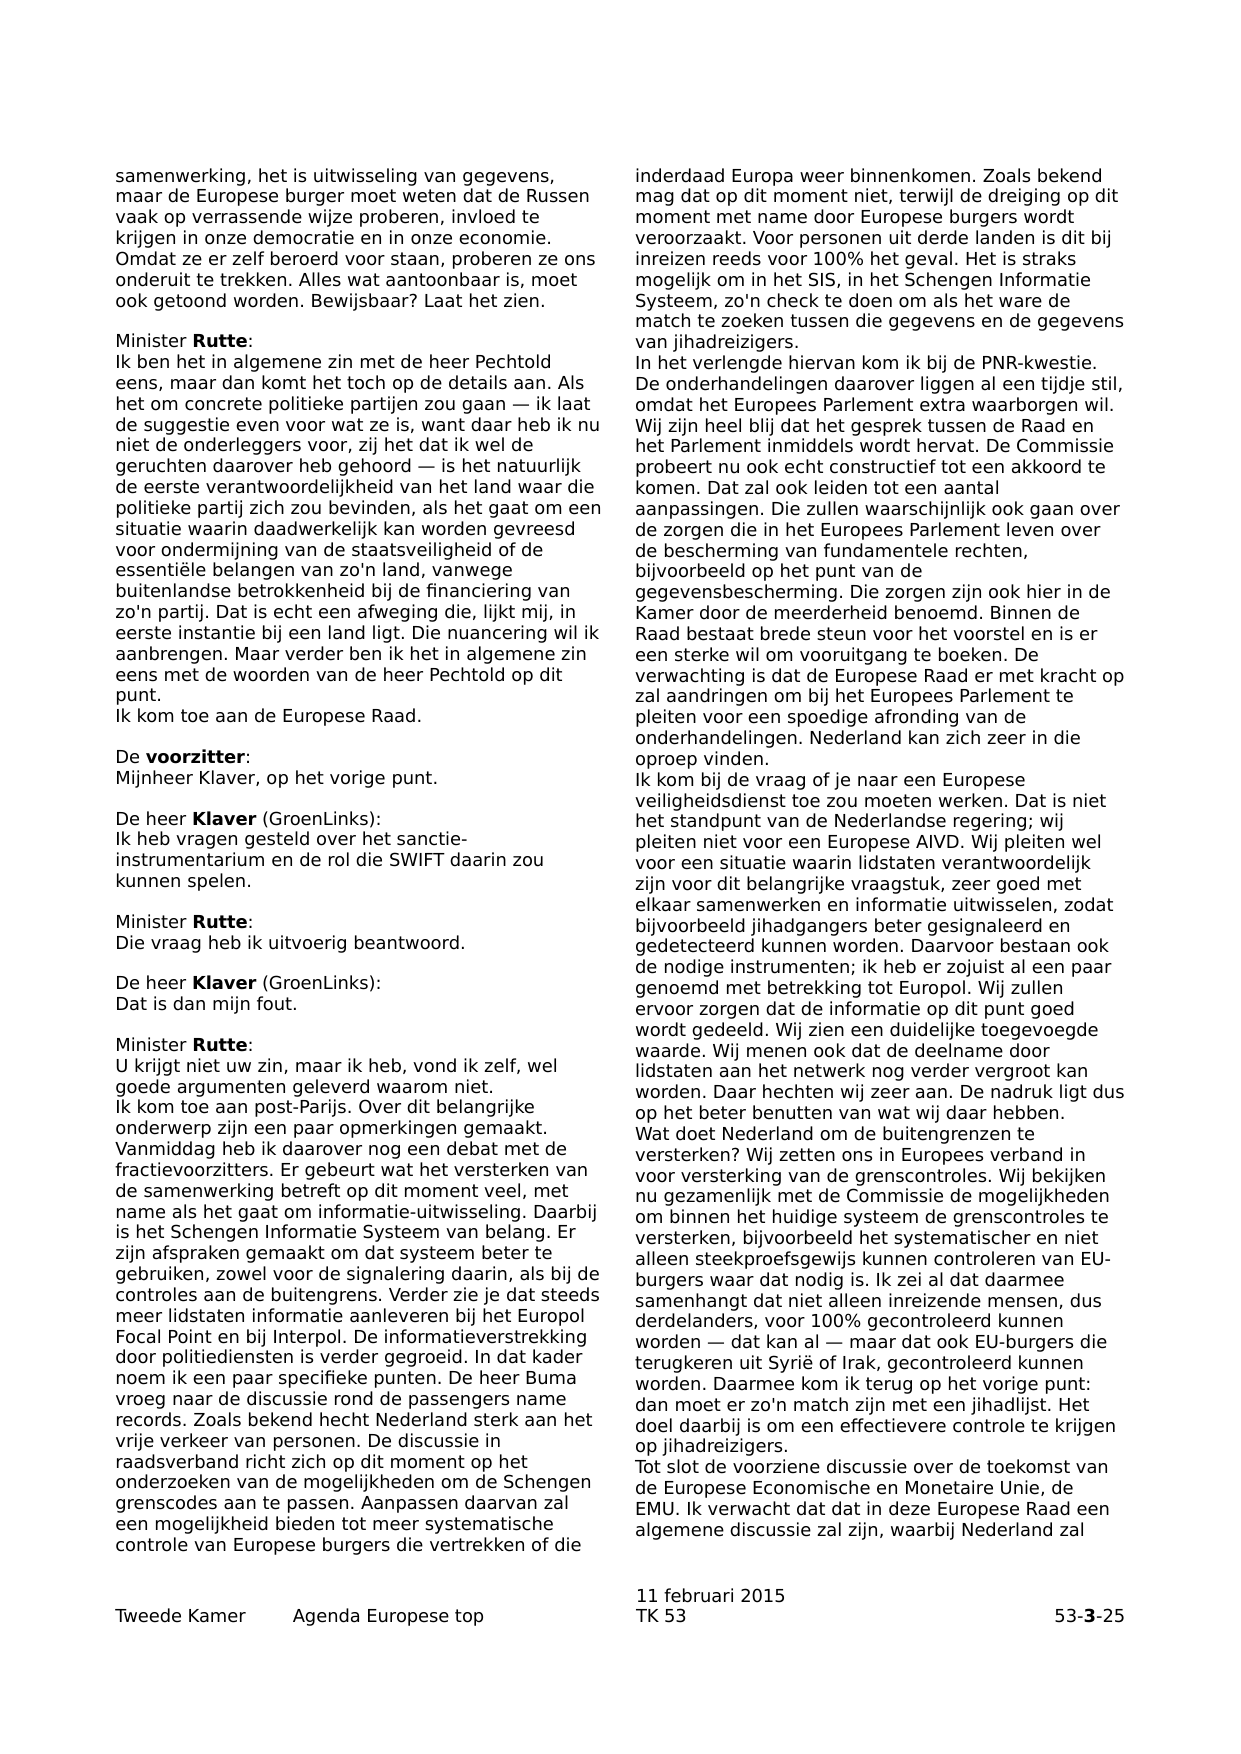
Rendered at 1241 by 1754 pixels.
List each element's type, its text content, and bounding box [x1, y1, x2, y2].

text Ik kom toe aan de Europese Raad. [115, 706, 605, 727]
text Die vraag heb ik uitvoerig beantwoord. [115, 932, 605, 953]
text Mijnheer Klaver, op het vorige punt. [115, 768, 605, 788]
text De heer Klaver (GroenLinks): [115, 973, 605, 994]
text Ik kom bij de vraag of je naar een Europese veiligheidsdienst toe zou moeten werken. Dat is niet het standpunt van de Nederlandse regering; wij pleiten niet voor een Europese AIVD. Wij pleiten wel voor een situatie waarin lidstaten verantwoordelijk zijn voor dit belangrijke vraagstuk, zeer goed met elkaar samenwerken en informatie uitwisselen, zodat bijvoorbeeld jihadgangers beter gesignaleerd en gedetecteerd kunnen worden. Daarvoor bestaan ook de nodige instrumenten; ik heb er zojuist al een paar genoemd met betrekking tot Europol. Wij zullen ervoor zorgen dat de informatie op dit punt goed wordt gedeeld. Wij zien een duidelijke toegevoegde waarde. Wij menen ook dat de deelname door lidstaten aan het netwerk nog verder vergroot kan worden. Daar hechten wij zeer aan. De nadruk ligt dus op het beter benutten van wat wij daar hebben. [635, 769, 1125, 1124]
text Minister Rutte: [115, 331, 605, 352]
text Tot slot de voorziene discussie over de toekomst van de Europese Economische en Monetaire Unie, de EMU. Ik verwacht dat dat in deze Europese Raad een algemene discussie zal zijn, waarbij Nederland zal [635, 1457, 1125, 1540]
text Minister Rutte: [115, 1035, 605, 1056]
text U krijgt niet uw zin, maar ik heb, vond ik zelf, wel goede argumenten geleverd waarom niet. [115, 1056, 605, 1097]
text De heer Klaver (GroenLinks): [115, 808, 605, 829]
text In het verlengde hiervan kom ik bij de PNR-kwestie. De onderhandelingen daarover liggen al een tijdje stil, omdat het Europees Parlement extra waarborgen wil. Wij zijn heel blij dat het gesprek tussen de Raad en het Parlement inmiddels wordt hervat. De Commissie probeert nu ook echt constructief tot een akkoord te komen. Dat zal ook leiden tot een aantal aanpassingen. Die zullen waarschijnlijk ook gaan over de zorgen die in het Europees Parlement leven over de bescherming van fundamentele rechten, bijvoorbeeld op het punt van de gegevensbescherming. Die zorgen zijn ook hier in de Kamer door de meerderheid benoemd. Binnen de Raad bestaat brede steun voor het voorstel en is er een sterke wil om vooruitgang te boeken. De verwachting is dat de Europese Raad er met kracht op zal aandringen om bij het Europees Parlement te pleiten voor een spoedige afronding van de onderhandelingen. Nederland kan zich zeer in die oproep vinden. [635, 353, 1125, 769]
text samenwerking, het is uitwisseling van gegevens, maar de Europese burger moet weten dat de Russen vaak op verrassende wijze proberen, invloed te krijgen in onze democratie en in onze economie. Omdat ze er zelf beroerd voor staan, proberen ze ons onderuit te trekken. Alles wat aantoonbaar is, moet ook getoond worden. Bewijsbaar? Laat het zien. [115, 165, 605, 311]
text Ik heb vragen gesteld over het sanctie-instrumentarium en de rol die SWIFT daarin zou kunnen spelen. [115, 829, 605, 892]
text De voorzitter: [115, 747, 605, 768]
text Ik kom toe aan post-Parijs. Over dit belangrijke onderwerp zijn een paar opmerkingen gemaakt. Vanmiddag heb ik daarover nog een debat met de fractievoorzitters. Er gebeurt wat het versterken van de samenwerking betreft op dit moment veel, met name als het gaat om informatie-uitwisseling. Daarbij is het Schengen Informatie Systeem van belang. Er zijn afspraken gemaakt om dat systeem beter te gebruiken, zowel voor de signalering daarin, als bij de controles aan de buitengrens. Verder zie je dat steeds meer lidstaten informatie aanleveren bij het Europol Focal Point en bij Interpol. De informatieverstrekking door politiediensten is verder gegroeid. In dat kader noem ik een paar specifieke punten. De heer Buma vroeg naar de discussie rond de passengers name records. Zoals bekend hecht Nederland sterk aan het vrije verkeer van personen. De discussie in raadsverband richt zich op dit moment op het onderzoeken van de mogelijkheden om de Schengen grenscodes aan te passen. Aanpassen daarvan zal een mogelijkheid bieden tot meer systematische controle van Europese burgers die vertrekken of die [115, 1097, 605, 1556]
text inderdaad Europa weer binnenkomen. Zoals bekend mag dat op dit moment niet, terwijl de dreiging op dit moment met name door Europese burgers wordt veroorzaakt. Voor personen uit derde landen is dit bij inreizen reeds voor 100% het geval. Het is straks mogelijk om in het SIS, in het Schengen Informatie Systeem, zo'n check te doen om als het ware de match te zoeken tussen die gegevens en de gegevens van jihadreizigers. [635, 165, 1125, 353]
text Dat is dan mijn fout. [115, 994, 605, 1015]
text Minister Rutte: [115, 912, 605, 932]
text Wat doet Nederland om de buitengrenzen te versterken? Wij zetten ons in Europees verband in voor versterking van de grenscontroles. Wij bekijken nu gezamenlijk met de Commissie de mogelijkheden om binnen het huidige systeem de grenscontroles te versterken, bijvoorbeeld het systematischer en niet alleen steekproefsgewijs kunnen controleren van EU-burgers waar dat nodig is. Ik zei al dat daarmee samenhangt dat niet alleen inreizende mensen, dus derdelanders, voor 100% gecontroleerd kunnen worden — dat kan al — maar dat ook EU-burgers die terugkeren uit Syrië of Irak, gecontroleerd kunnen worden. Daarmee kom ik terug op het vorige punt: dan moet er zo'n match zijn met een jihadlijst. Het doel daarbij is om een effectievere controle te krijgen op jihadreizigers. [635, 1124, 1125, 1457]
text Ik ben het in algemene zin met de heer Pechtold eens, maar dan komt het toch op de details aan. Als het om concrete politieke partijen zou gaan — ik laat de suggestie even voor wat ze is, want daar heb ik nu niet de onderleggers voor, zij het dat ik wel de geruchten daarover heb gehoord — is het natuurlijk de eerste verantwoordelijkheid van het land waar die politieke partij zich zou bevinden, als het gaat om een situatie waarin daadwerkelijk kan worden gevreesd voor ondermijning van de staatsveiligheid of de essentiële belangen van zo'n land, vanwege buitenlandse betrokkenheid bij de financiering van zo'n partij. Dat is echt een afweging die, lijkt mij, in eerste instantie bij een land ligt. Die nuancering wil ik aanbrengen. Maar verder ben ik het in algemene zin eens met de woorden van de heer Pechtold op dit punt. [115, 352, 605, 706]
